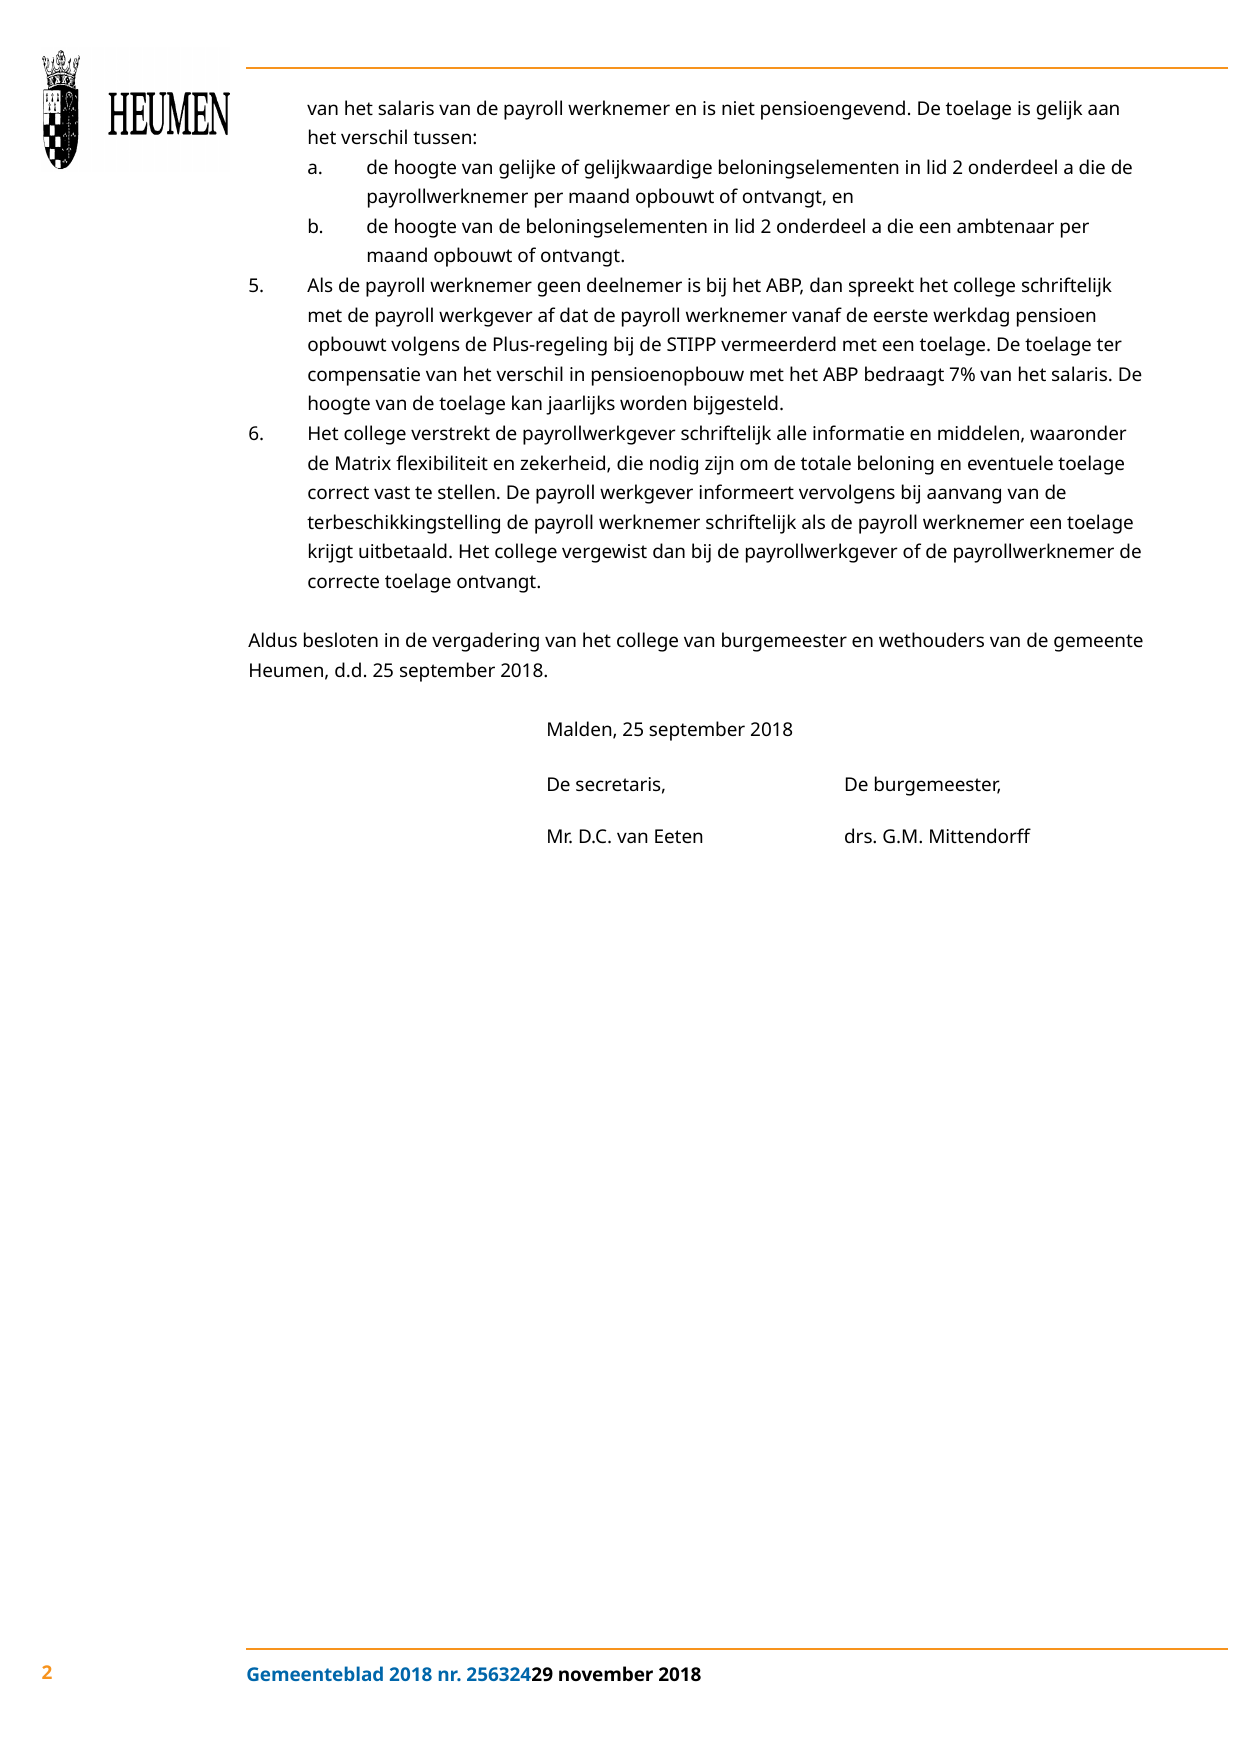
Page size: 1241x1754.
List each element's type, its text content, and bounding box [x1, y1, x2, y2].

table_cell [248, 771, 546, 797]
list van het salaris van de payroll werknemer en is niet pensioengevend. De toelage is gelijk aan het verschil tussen: [248, 95, 1152, 150]
list Als de payroll werknemer geen deelnemer is bij het ABP, dan spreekt het college schriftelijk met de payroll werkgever af dat de payroll werknemer vanaf de eerste werkdag pensioen opbouwt volgens de Plus-regeling bij de STIPP vermeerderd met een toelage. De toelage ter compensatie van het verschil in pensioenopbouw met het ABP bedraagt 7% van het salaris. De hoogte van de toelage kan jaarlijks worden bijgesteld. [248, 272, 1152, 416]
table_cell [248, 823, 546, 849]
list de hoogte van de beloningselementen in lid 2 onderdeel a die een ambtenaar per maand opbouwt of ontvangt. [307, 213, 1152, 268]
table_cell [844, 797, 1152, 823]
table_cell drs. G.M. Mittendorff [844, 823, 1152, 849]
text Aldus besloten in de vergadering van het college van burgemeester en wethouders van de gemeente Heumen, d.d. 25 september 2018. [248, 627, 1152, 683]
table_cell De secretaris, [546, 771, 844, 797]
table_header Malden, 25 september 2018 [546, 716, 1152, 771]
list Het college verstrekt de payrollwerkgever schriftelijk alle informatie en middelen, waaronder de Matrix flexibiliteit en zekerheid, die nodig zijn om de totale beloning en eventuele toelage correct vast te stellen. De payroll werkgever informeert vervolgens bij aanvang van de terbeschikkingstelling de payroll werknemer schriftelijk als de payroll werknemer een toelage krijgt uitbetaald. Het college vergewist dan bij de payrollwerkgever of de payrollwerknemer de correcte toelage ontvangt. [248, 420, 1152, 594]
table_cell De burgemeester, [844, 771, 1152, 797]
table_header [248, 716, 546, 771]
table_cell [248, 797, 546, 823]
picture [41, 47, 231, 172]
table_cell [546, 797, 844, 823]
table_cell Mr. D.C. van Eeten [546, 823, 844, 849]
list de hoogte van gelijke of gelijkwaardige beloningselementen in lid 2 onderdeel a die de payrollwerknemer per maand opbouwt of ontvangt, en [307, 154, 1152, 209]
